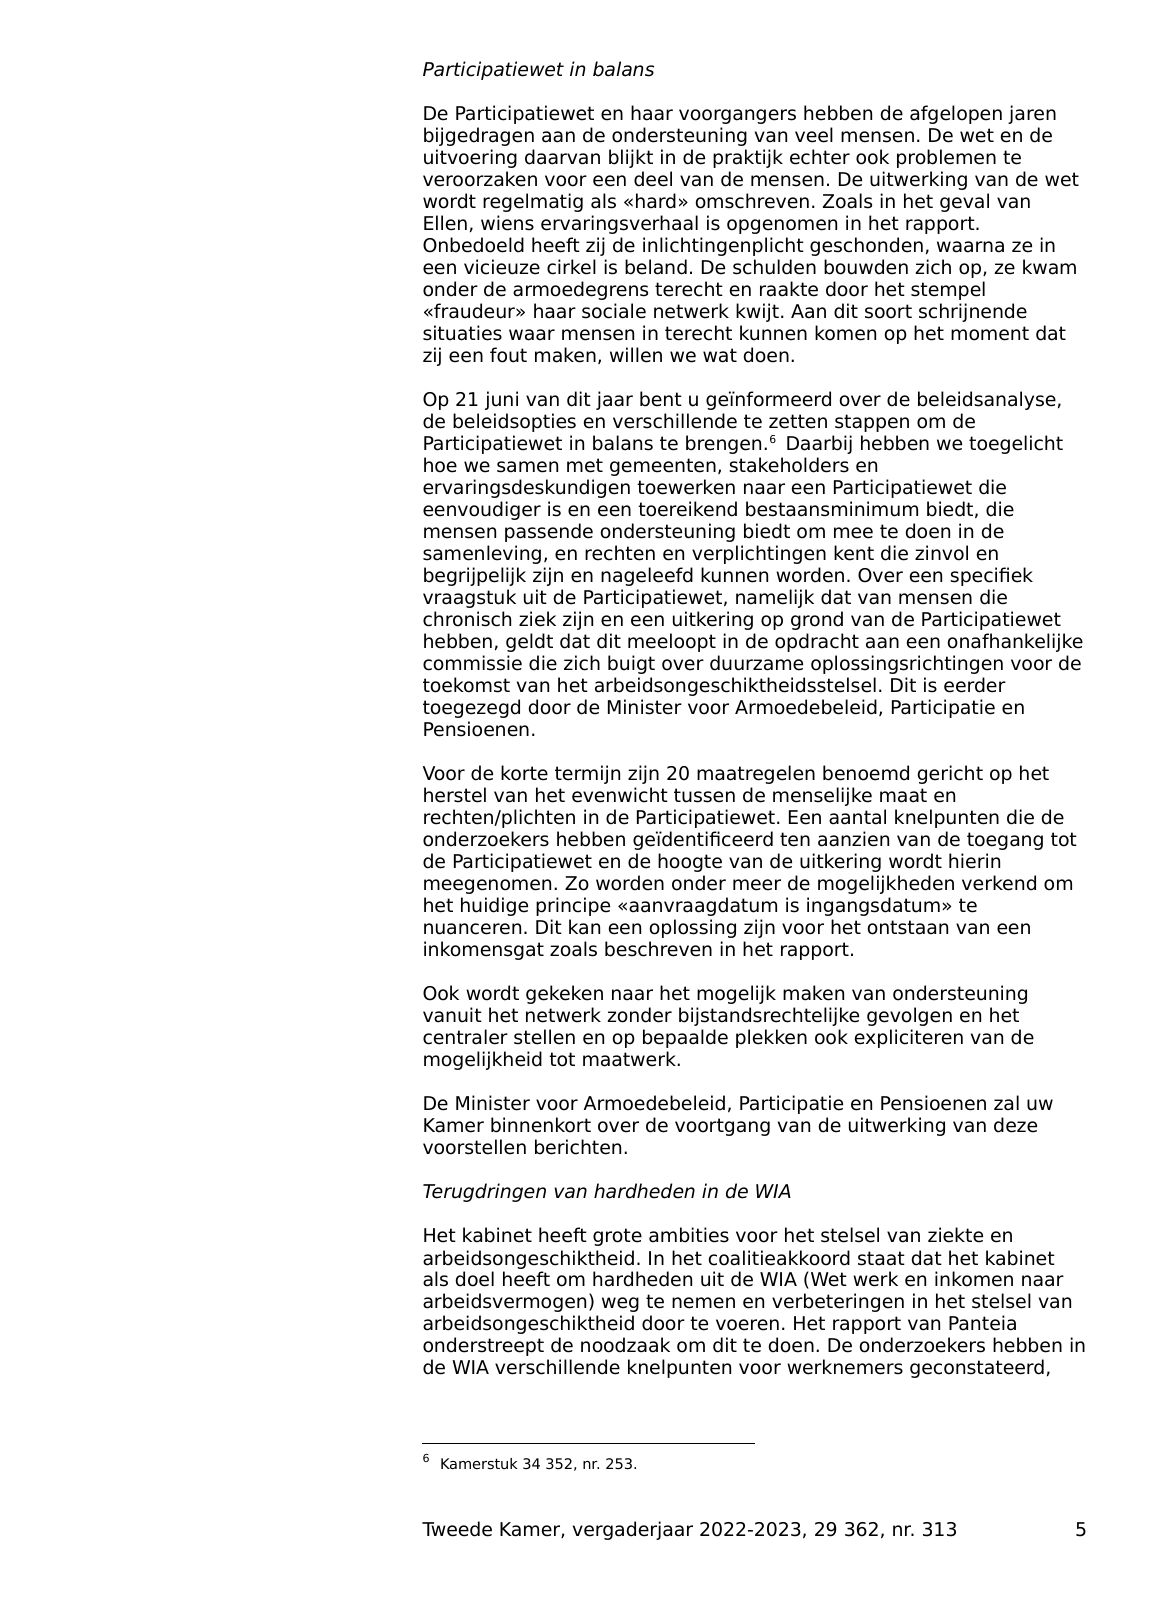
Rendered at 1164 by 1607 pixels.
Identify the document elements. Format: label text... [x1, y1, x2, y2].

text De Participatiewet en haar voorgangers hebben de afgelopen jaren bijgedragen aan de ondersteuning van veel mensen. De wet en de uitvoering daarvan blijkt in de praktijk echter ook problemen te veroorzaken voor een deel van de mensen. De uitwerking van de wet wordt regelmatig als «hard» omschreven. Zoals in het geval van Ellen, wiens ervaringsverhaal is opgenomen in het rapport. Onbedoeld heeft zij de inlichtingenplicht geschonden, waarna ze in een vicieuze cirkel is beland. De schulden bouwden zich op, ze kwam onder de armoedegrens terecht en raakte door het stempel «fraudeur» haar sociale netwerk kwijt. Aan dit soort schrijnende situaties waar mensen in terecht kunnen komen op het moment dat zij een fout maken, willen we wat doen. [422, 103, 1087, 367]
text De Minister voor Armoedebeleid, Participatie en Pensioenen zal uw Kamer binnenkort over de voortgang van de uitwerking van deze voorstellen berichten. [422, 1093, 1087, 1159]
text Kamerstuk 34 352, nr. 253. [422, 1452, 1087, 1474]
text Voor de korte termijn zijn 20 maatregelen benoemd gericht op het herstel van het evenwicht tussen de menselijke maat en rechten/plichten in de Participatiewet. Een aantal knelpunten die de onderzoekers hebben geïdentificeerd ten aanzien van de toegang tot de Participatiewet en de hoogte van de uitkering wordt hierin meegenomen. Zo worden onder meer de mogelijkheden verkend om het huidige principe «aanvraagdatum is ingangsdatum» te nuanceren. Dit kan een oplossing zijn voor het ontstaan van een inkomensgat zoals beschreven in het rapport. [422, 763, 1087, 961]
text Het kabinet heeft grote ambities voor het stelsel van ziekte en arbeidsongeschiktheid. In het coalitieakkoord staat dat het kabinet als doel heeft om hardheden uit de WIA (Wet werk en inkomen naar arbeidsvermogen) weg te nemen en verbeteringen in het stelsel van arbeidsongeschiktheid door te voeren. Het rapport van Panteia onderstreept de noodzaak om dit te doen. De onderzoekers hebben in de WIA verschillende knelpunten voor werknemers geconstateerd, [422, 1225, 1087, 1379]
text Op 21 juni van dit jaar bent u geïnformeerd over de beleidsanalyse, de beleidsopties en verschillende te zetten stappen om de Participatiewet in balans te brengen. Daarbij hebben we toegelicht hoe we samen met gemeenten, stakeholders en ervaringsdeskundigen toewerken naar een Participatiewet die eenvoudiger is en een toereikend bestaansminimum biedt, die mensen passende ondersteuning biedt om mee te doen in de samenleving, en rechten en verplichtingen kent die zinvol en begrijpelijk zijn en nageleefd kunnen worden. Over een specifiek vraagstuk uit de Participatiewet, namelijk dat van mensen die chronisch ziek zijn en een uitkering op grond van de Participatiewet hebben, geldt dat dit meeloopt in de opdracht aan een onafhankelijke commissie die zich buigt over duurzame oplossingsrichtingen voor de toekomst van het arbeidsongeschiktheidsstelsel. Dit is eerder toegezegd door de Minister voor Armoedebeleid, Participatie en Pensioenen. [422, 389, 1087, 741]
text Ook wordt gekeken naar het mogelijk maken van ondersteuning vanuit het netwerk zonder bijstandsrechtelijke gevolgen en het centraler stellen en op bepaalde plekken ook expliciteren van de mogelijkheid tot maatwerk. [422, 983, 1087, 1071]
subtitle Terugdringen van hardheden in de WIA [422, 1181, 1087, 1203]
subtitle Participatiewet in balans [422, 59, 1087, 81]
